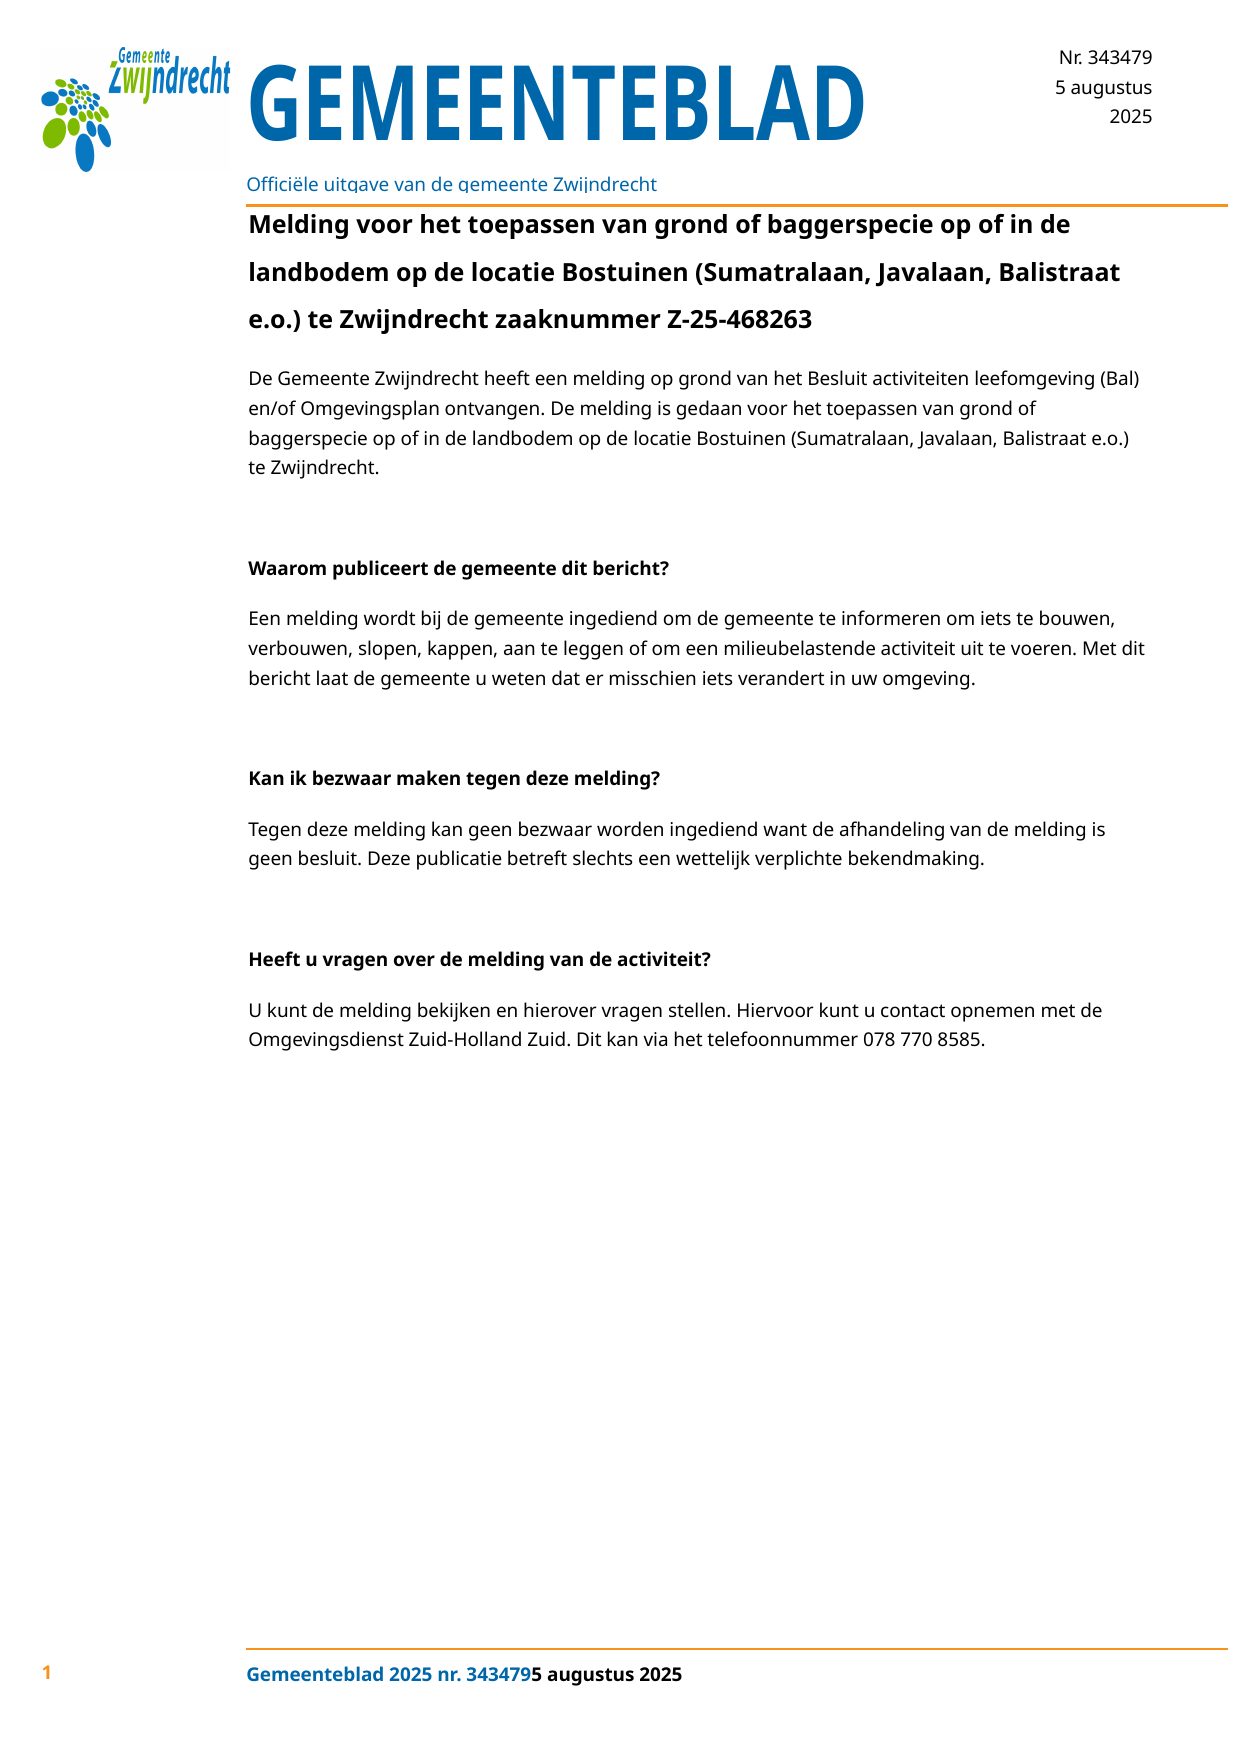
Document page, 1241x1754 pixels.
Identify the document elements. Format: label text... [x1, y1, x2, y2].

text Kan ik bezwaar maken tegen deze melding? [248, 766, 1152, 791]
text Waarom publiceert de gemeente dit bericht? [248, 555, 1152, 581]
text De Gemeente Zwijndrecht heeft een melding op grond van het Besluit activiteiten leefomgeving (Bal) en/of Omgevingsplan ontvangen. De melding is gedaan voor het toepassen van grond of baggerspecie op of in de landbodem op de locatie Bostuinen (Sumatralaan, Javalaan, Balistraat e.o.) te Zwijndrecht. [248, 366, 1152, 480]
text Een melding wordt bij de gemeente ingediend om de gemeente te informeren om iets te bouwen, verbouwen, slopen, kappen, aan te leggen of om een milieubelastende activiteit uit te voeren. Met dit bericht laat de gemeente u weten dat er misschien iets verandert in uw omgeving. [248, 606, 1152, 690]
text Heeft u vragen over de melding van de activiteit? [248, 946, 1152, 972]
text Tegen deze melding kan geen bezwaar worden ingediend want de afhandeling van de melding is geen besluit. Deze publicatie betreft slechts een wettelijk verplichte bekendmaking. [248, 816, 1152, 871]
text Melding voor het toepassen van grond of baggerspecie op of in de landbodem op de locatie Bostuinen (Sumatralaan, Javalaan, Balistraat e.o.) te Zwijndrecht zaaknummer Z-25-468263 [248, 207, 1152, 336]
picture [41, 47, 231, 172]
text U kunt de melding bekijken en hierover vragen stellen. Hiervoor kunt u contact opnemen met de Omgevingsdienst Zuid-Holland Zuid. Dit kan via het telefoonnummer 078 770 8585. [248, 997, 1152, 1052]
